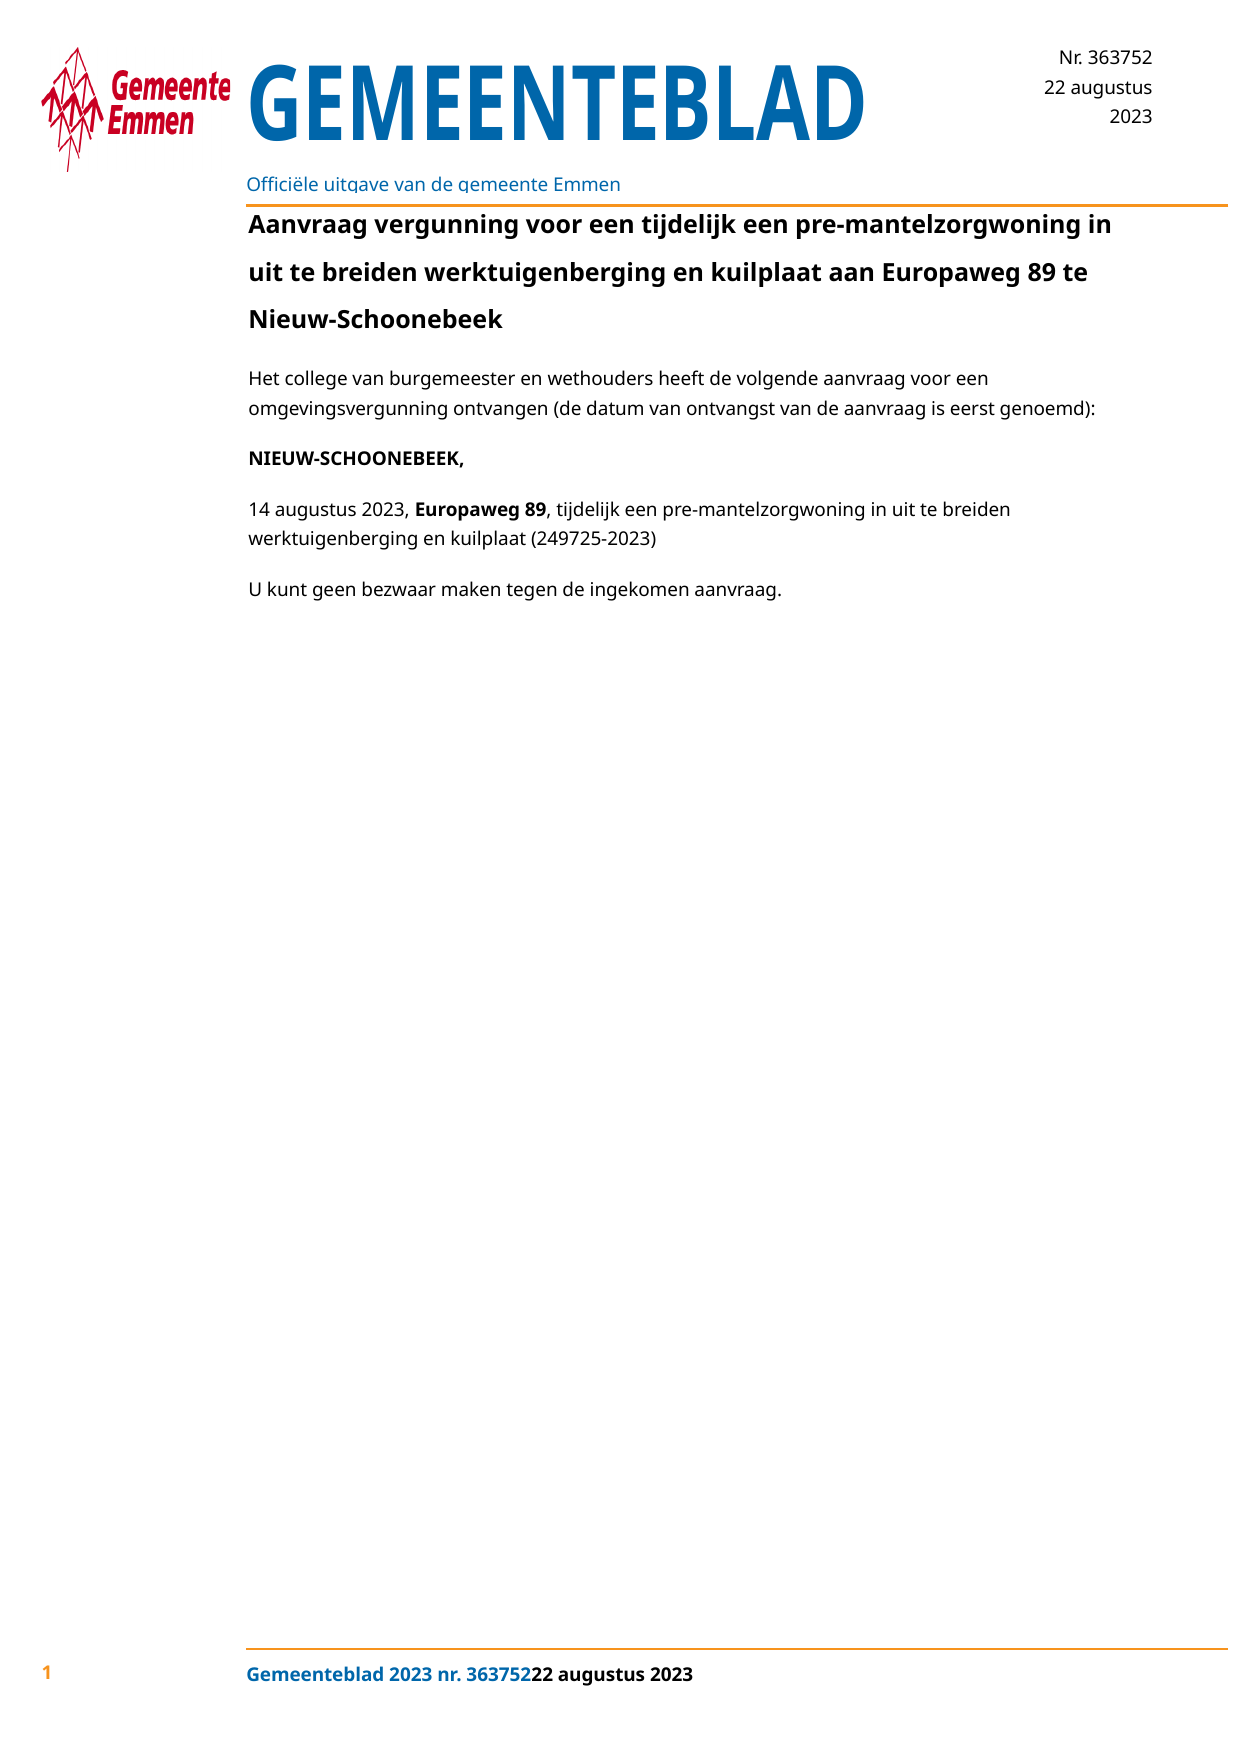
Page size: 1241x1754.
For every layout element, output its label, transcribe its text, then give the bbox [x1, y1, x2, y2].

text Het college van burgemeester en wethouders heeft de volgende aanvraag voor een omgevingsvergunning ontvangen (de datum van ontvangst van de aanvraag is eerst genoemd): [248, 366, 1152, 421]
picture [41, 47, 231, 172]
text U kunt geen bezwaar maken tegen de ingekomen aanvraag. [248, 576, 1152, 602]
text 14 augustus 2023, Europaweg 89, tijdelijk een pre-mantelzorgwoning in uit te breiden werktuigenberging en kuilplaat (249725-2023) [248, 496, 1152, 551]
text NIEUW-SCHOONEBEEK, [248, 446, 1152, 471]
text Aanvraag vergunning voor een tijdelijk een pre-mantelzorgwoning in uit te breiden werktuigenberging en kuilplaat aan Europaweg 89 te Nieuw-Schoonebeek [248, 207, 1152, 336]
